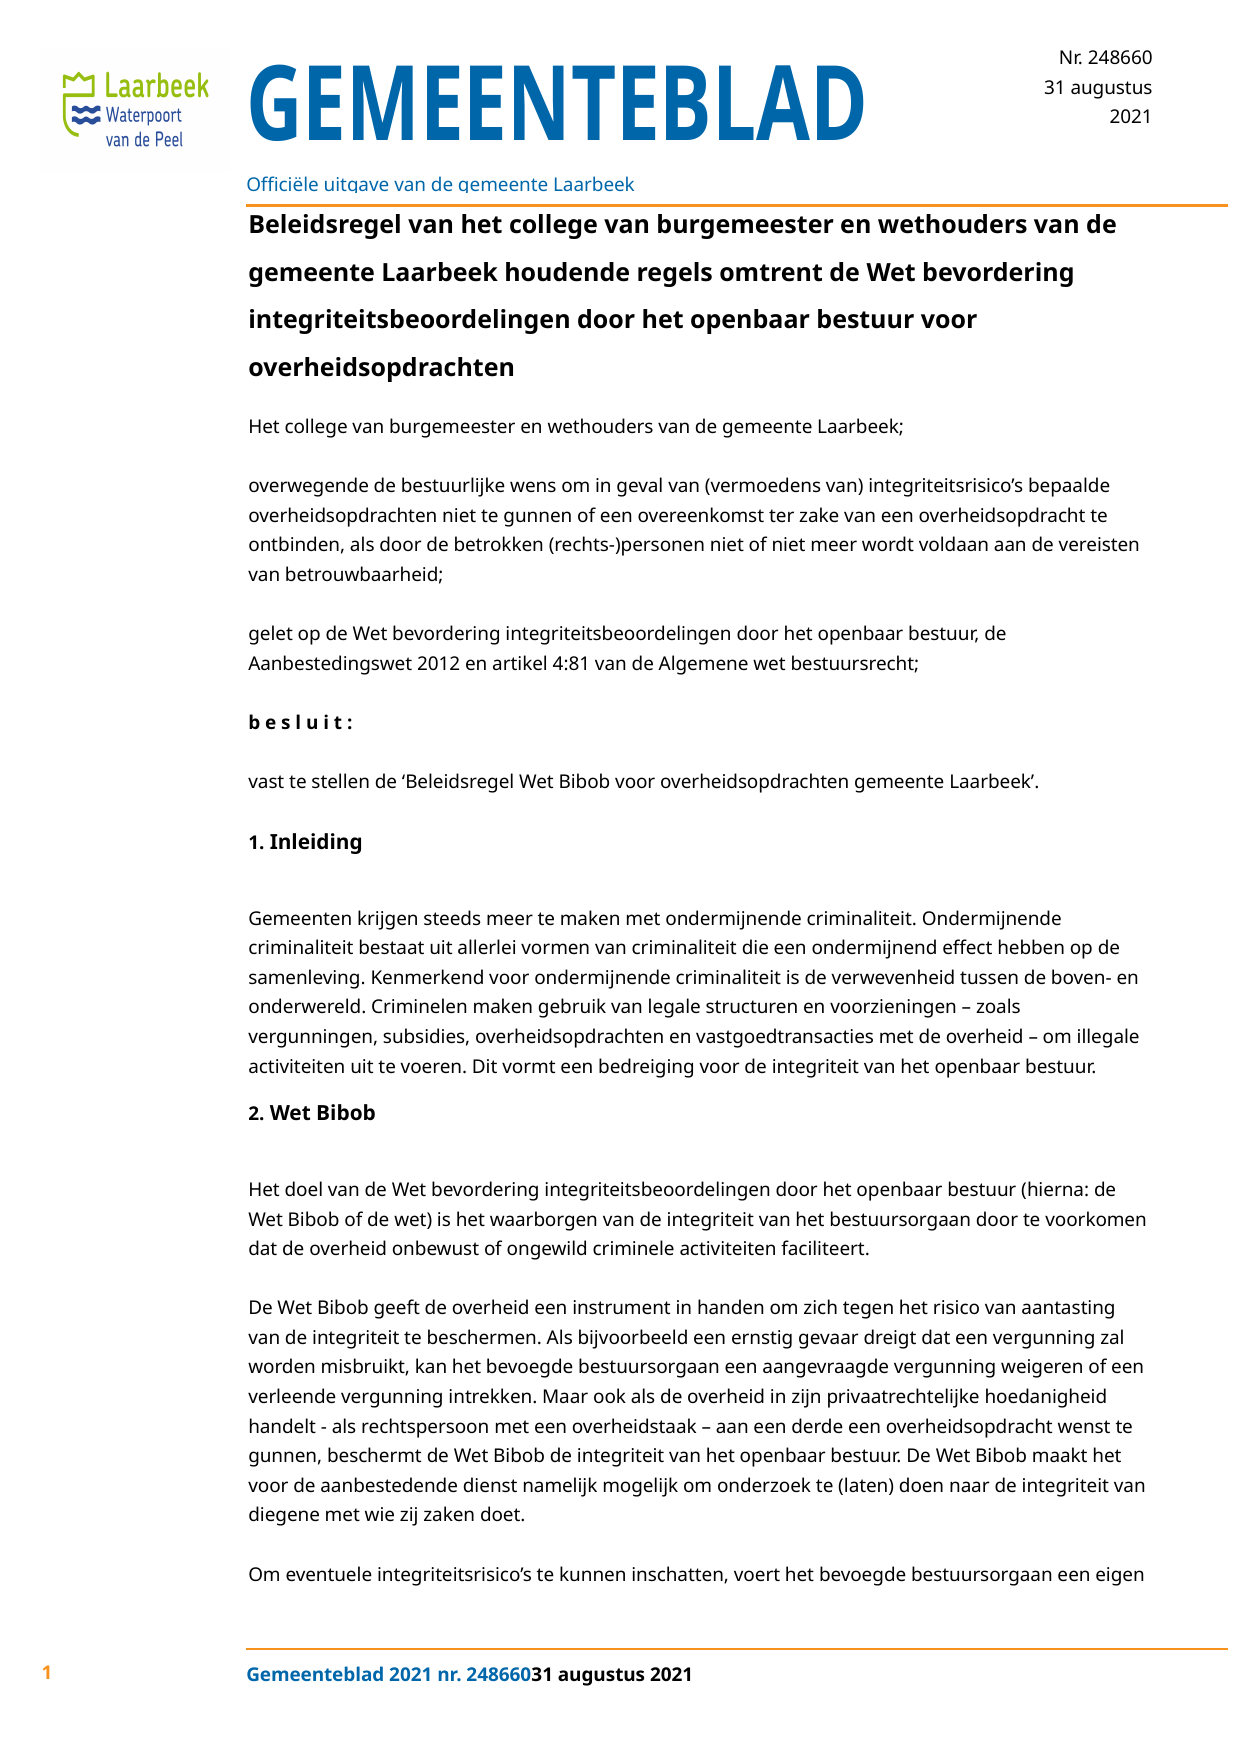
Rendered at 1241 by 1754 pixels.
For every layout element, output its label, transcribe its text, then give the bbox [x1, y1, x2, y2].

text 1. Inleiding [248, 827, 1152, 856]
text Het doel van de Wet bevordering integriteitsbeoordelingen door het openbaar bestuur (hierna: de Wet Bibob of de wet) is het waarborgen van de integriteit van het bestuursorgaan door te voorkomen dat de overheid onbewust of ongewild criminele activiteiten faciliteert. [248, 1176, 1152, 1261]
text 2. Wet Bibob [248, 1098, 1152, 1127]
picture [41, 47, 231, 172]
text Om eventuele integriteitsrisico’s te kunnen inschatten, voert het bevoegde bestuursorgaan een eigen [248, 1561, 1152, 1587]
text Gemeenten krijgen steeds meer te maken met ondermijnende criminaliteit. Ondermijnende criminaliteit bestaat uit allerlei vormen van criminaliteit die een ondermijnend effect hebben op de samenleving. Kenmerkend voor ondermijnende criminaliteit is de verwevenheid tussen de boven- en onderwereld. Criminelen maken gebruik van legale structuren en voorzieningen – zoals vergunningen, subsidies, overheidsopdrachten en vastgoedtransacties met de overheid – om illegale activiteiten uit te voeren. Dit vormt een bedreiging voor de integriteit van het openbaar bestuur. [248, 905, 1152, 1079]
text Beleidsregel van het college van burgemeester en wethouders van de gemeente Laarbeek houdende regels omtrent de Wet bevordering integriteitsbeoordelingen door het openbaar bestuur voor overheidsopdrachten [248, 207, 1152, 384]
text b e s l u i t : [248, 709, 1152, 735]
text De Wet Bibob geeft de overheid een instrument in handen om zich tegen het risico van aantasting van de integriteit te beschermen. Als bijvoorbeeld een ernstig gevaar dreigt dat een vergunning zal worden misbruikt, kan het bevoegde bestuursorgaan een aangevraagde vergunning weigeren of een verleende vergunning intrekken. Maar ook als de overheid in zijn privaatrechtelijke hoedanigheid handelt - als rechtspersoon met een overheidstaak – aan een derde een overheidsopdracht wenst te gunnen, beschermt de Wet Bibob de integriteit van het openbaar bestuur. De Wet Bibob maakt het voor de aanbestedende dienst namelijk mogelijk om onderzoek te (laten) doen naar de integriteit van diegene met wie zij zaken doet. [248, 1294, 1152, 1527]
text overwegende de bestuurlijke wens om in geval van (vermoedens van) integriteitsrisico’s bepaalde overheidsopdrachten niet te gunnen of een overeenkomst ter zake van een overheidsopdracht te ontbinden, als door de betrokken (rechts-)personen niet of niet meer wordt voldaan aan de vereisten van betrouwbaarheid; [248, 472, 1152, 587]
text Het college van burgemeester en wethouders van de gemeente Laarbeek; [248, 413, 1152, 439]
text gelet op de Wet bevordering integriteitsbeoordelingen door het openbaar bestuur, de Aanbestedingswet 2012 en artikel 4:81 van de Algemene wet bestuursrecht; [248, 620, 1152, 676]
text vast te stellen de ‘Beleidsregel Wet Bibob voor overheidsopdrachten gemeente Laarbeek’. [248, 768, 1152, 794]
